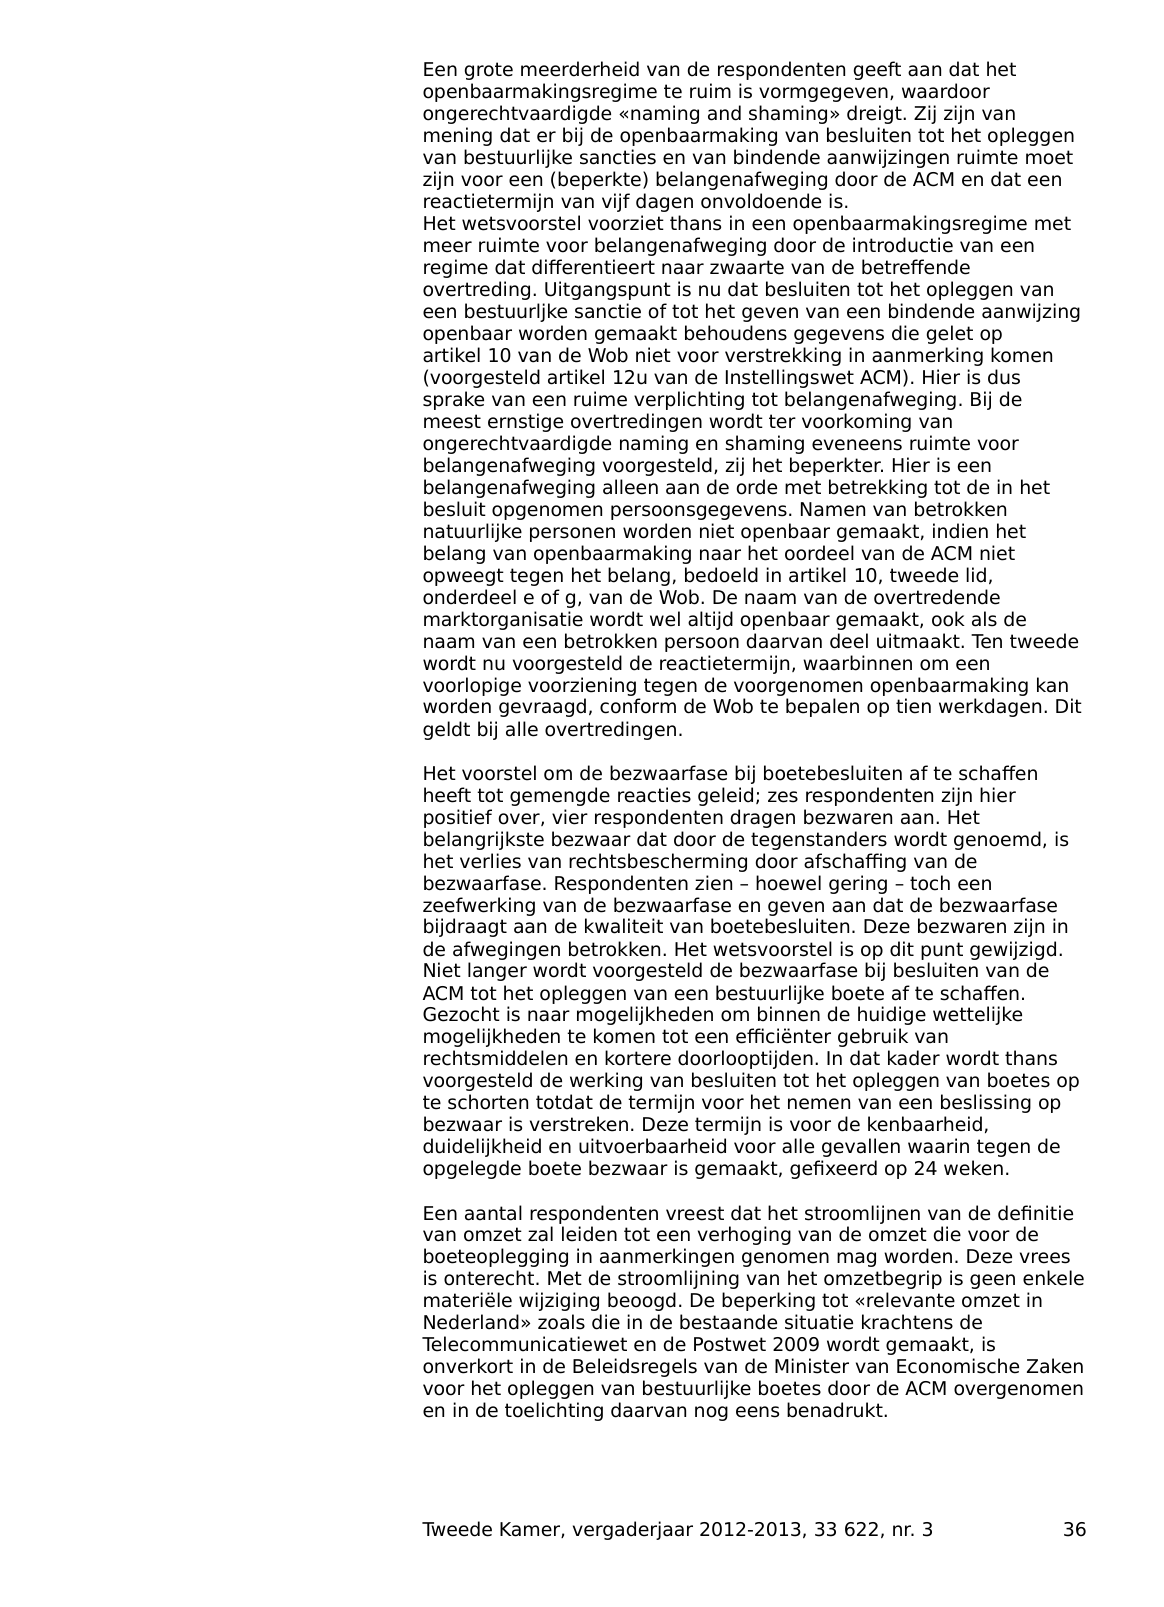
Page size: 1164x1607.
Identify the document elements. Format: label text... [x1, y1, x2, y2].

text Het wetsvoorstel voorziet thans in een openbaarmakingsregime met meer ruimte voor belangenafweging door de introductie van een regime dat differentieert naar zwaarte van de betreffende overtreding. Uitgangspunt is nu dat besluiten tot het opleggen van een bestuurljke sanctie of tot het geven van een bindende aanwijzing openbaar worden gemaakt behoudens gegevens die gelet op artikel 10 van de Wob niet voor verstrekking in aanmerking komen (voorgesteld artikel 12u van de Instellingswet ACM). Hier is dus sprake van een ruime verplichting tot belangenafweging. Bij de meest ernstige overtredingen wordt ter voorkoming van ongerechtvaardigde naming en shaming eveneens ruimte voor belangenafweging voorgesteld, zij het beperkter. Hier is een belangenafweging alleen aan de orde met betrekking tot de in het besluit opgenomen persoonsgegevens. Namen van betrokken natuurlijke personen worden niet openbaar gemaakt, indien het belang van openbaarmaking naar het oordeel van de ACM niet opweegt tegen het belang, bedoeld in artikel 10, tweede lid, onderdeel e of g, van de Wob. De naam van de overtredende marktorganisatie wordt wel altijd openbaar gemaakt, ook als de naam van een betrokken persoon daarvan deel uitmaakt. Ten tweede wordt nu voorgesteld de reactietermijn, waarbinnen om een voorlopige voorziening tegen de voorgenomen openbaarmaking kan worden gevraagd, conform de Wob te bepalen op tien werkdagen. Dit geldt bij alle overtredingen. [422, 213, 1087, 740]
text Een aantal respondenten vreest dat het stroomlijnen van de definitie van omzet zal leiden tot een verhoging van de omzet die voor de boeteoplegging in aanmerkingen genomen mag worden. Deze vrees is onterecht. Met de stroomlijning van het omzetbegrip is geen enkele materiële wijziging beoogd. De beperking tot «relevante omzet in Nederland» zoals die in de bestaande situatie krachtens de Telecommunicatiewet en de Postwet 2009 wordt gemaakt, is onverkort in de Beleidsregels van de Minister van Economische Zaken voor het opleggen van bestuurlijke boetes door de ACM overgenomen en in de toelichting daarvan nog eens benadrukt. [422, 1202, 1087, 1422]
text Het voorstel om de bezwaarfase bij boetebesluiten af te schaffen heeft tot gemengde reacties geleid; zes respondenten zijn hier positief over, vier respondenten dragen bezwaren aan. Het belangrijkste bezwaar dat door de tegenstanders wordt genoemd, is het verlies van rechtsbescherming door afschaffing van de bezwaarfase. Respondenten zien – hoewel gering – toch een zeefwerking van de bezwaarfase en geven aan dat de bezwaarfase bijdraagt aan de kwaliteit van boetebesluiten. Deze bezwaren zijn in de afwegingen betrokken. Het wetsvoorstel is op dit punt gewijzigd. Niet langer wordt voorgesteld de bezwaarfase bij besluiten van de ACM tot het opleggen van een bestuurlijke boete af te schaffen. Gezocht is naar mogelijkheden om binnen de huidige wettelijke mogelijkheden te komen tot een efficiënter gebruik van rechtsmiddelen en kortere doorlooptijden. In dat kader wordt thans voorgesteld de werking van besluiten tot het opleggen van boetes op te schorten totdat de termijn voor het nemen van een beslissing op bezwaar is verstreken. Deze termijn is voor de kenbaarheid, duidelijkheid en uitvoerbaarheid voor alle gevallen waarin tegen de opgelegde boete bezwaar is gemaakt, gefixeerd op 24 weken. [422, 763, 1087, 1180]
text Een grote meerderheid van de respondenten geeft aan dat het openbaarmakingsregime te ruim is vormgegeven, waardoor ongerechtvaardigde «naming and shaming» dreigt. Zij zijn van mening dat er bij de openbaarmaking van besluiten tot het opleggen van bestuurlijke sancties en van bindende aanwijzingen ruimte moet zijn voor een (beperkte) belangenafweging door de ACM en dat een reactietermijn van vijf dagen onvoldoende is. [422, 59, 1087, 213]
